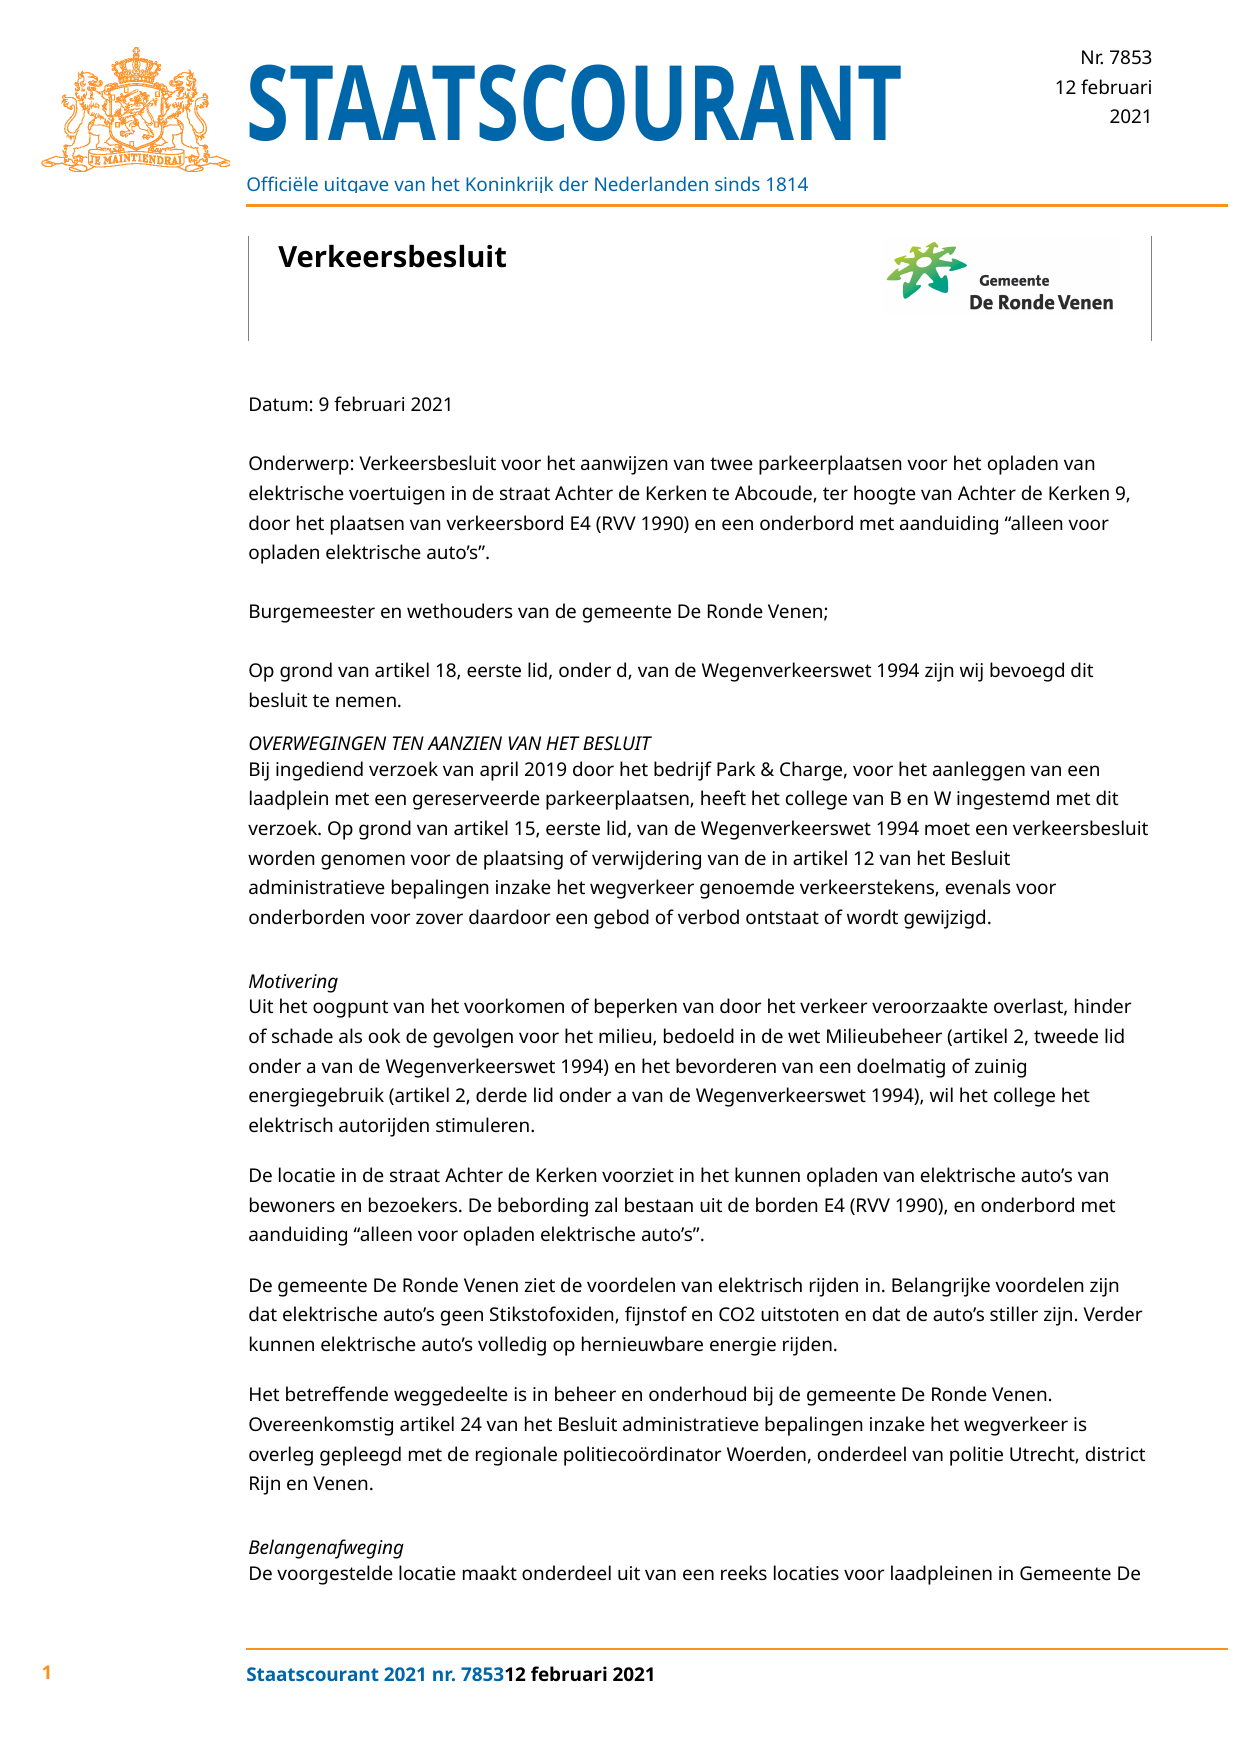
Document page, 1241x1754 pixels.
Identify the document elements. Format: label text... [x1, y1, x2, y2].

text Belangenafweging [248, 1534, 1152, 1560]
text Datum: 9 februari 2021 [248, 391, 1152, 417]
text De voorgestelde locatie maakt onderdeel uit van een reeks locaties voor laadpleinen in Gemeente De [248, 1560, 1152, 1586]
table_header [850, 236, 1151, 341]
table_header Verkeersbesluit [249, 236, 850, 341]
text Op grond van artikel 18, eerste lid, onder d, van de Wegenverkeerswet 1994 zijn wij bevoegd dit besluit te nemen. [248, 658, 1152, 713]
picture [41, 47, 231, 172]
text Uit het oogpunt van het voorkomen of beperken van door het verkeer veroorzaakte overlast, hinder of schade als ook de gevolgen voor het milieu, bedoeld in de wet Milieubeheer (artikel 2, tweede lid onder a van de Wegenverkeerswet 1994) en het bevorderen van een doelmatig of zuinig energiegebruik (artikel 2, derde lid onder a van de Wegenverkeerswet 1994), wil het college het elektrisch autorijden stimuleren. [248, 994, 1152, 1138]
picture [882, 236, 1119, 316]
text De gemeente De Ronde Venen ziet de voordelen van elektrisch rijden in. Belangrijke voordelen zijn dat elektrische auto’s geen Stikstofoxiden, fijnstof en CO2 uitstoten en dat de auto’s stiller zijn. Verder kunnen elektrische auto’s volledig op hernieuwbare energie rijden. [248, 1272, 1152, 1357]
text Burgemeester en wethouders van de gemeente De Ronde Venen; [248, 598, 1152, 624]
text OVERWEGINGEN TEN AANZIEN VAN HET BESLUIT [248, 730, 1152, 756]
text De locatie in de straat Achter de Kerken voorziet in het kunnen opladen van elektrische auto’s van bewoners en bezoekers. De bebording zal bestaan uit de borden E4 (RVV 1990), en onderbord met aanduiding “alleen voor opladen elektrische auto’s”. [248, 1162, 1152, 1247]
text Motivering [248, 968, 1152, 994]
text Het betreffende weggedeelte is in beheer en onderhoud bij de gemeente De Ronde Venen. Overeenkomstig artikel 24 van het Besluit administratieve bepalingen inzake het wegverkeer is overleg gepleegd met de regionale politiecoördinator Woerden, onderdeel van politie Utrecht, district Rijn en Venen. [248, 1382, 1152, 1496]
text Bij ingediend verzoek van april 2019 door het bedrijf Park & Charge, voor het aanleggen van een laadplein met een gereserveerde parkeerplaatsen, heeft het college van B en W ingestemd met dit verzoek. Op grond van artikel 15, eerste lid, van de Wegenverkeerswet 1994 moet een verkeersbesluit worden genomen voor de plaatsing of verwijdering van de in artikel 12 van het Besluit administratieve bepalingen inzake het wegverkeer genoemde verkeerstekens, evenals voor onderborden voor zover daardoor een gebod of verbod ontstaat of wordt gewijzigd. [248, 756, 1152, 930]
text Onderwerp: Verkeersbesluit voor het aanwijzen van twee parkeerplaatsen voor het opladen van elektrische voertuigen in de straat Achter de Kerken te Abcoude, ter hoogte van Achter de Kerken 9, door het plaatsen van verkeersbord E4 (RVV 1990) en een onderbord met aanduiding “alleen voor opladen elektrische auto’s”. [248, 451, 1152, 565]
